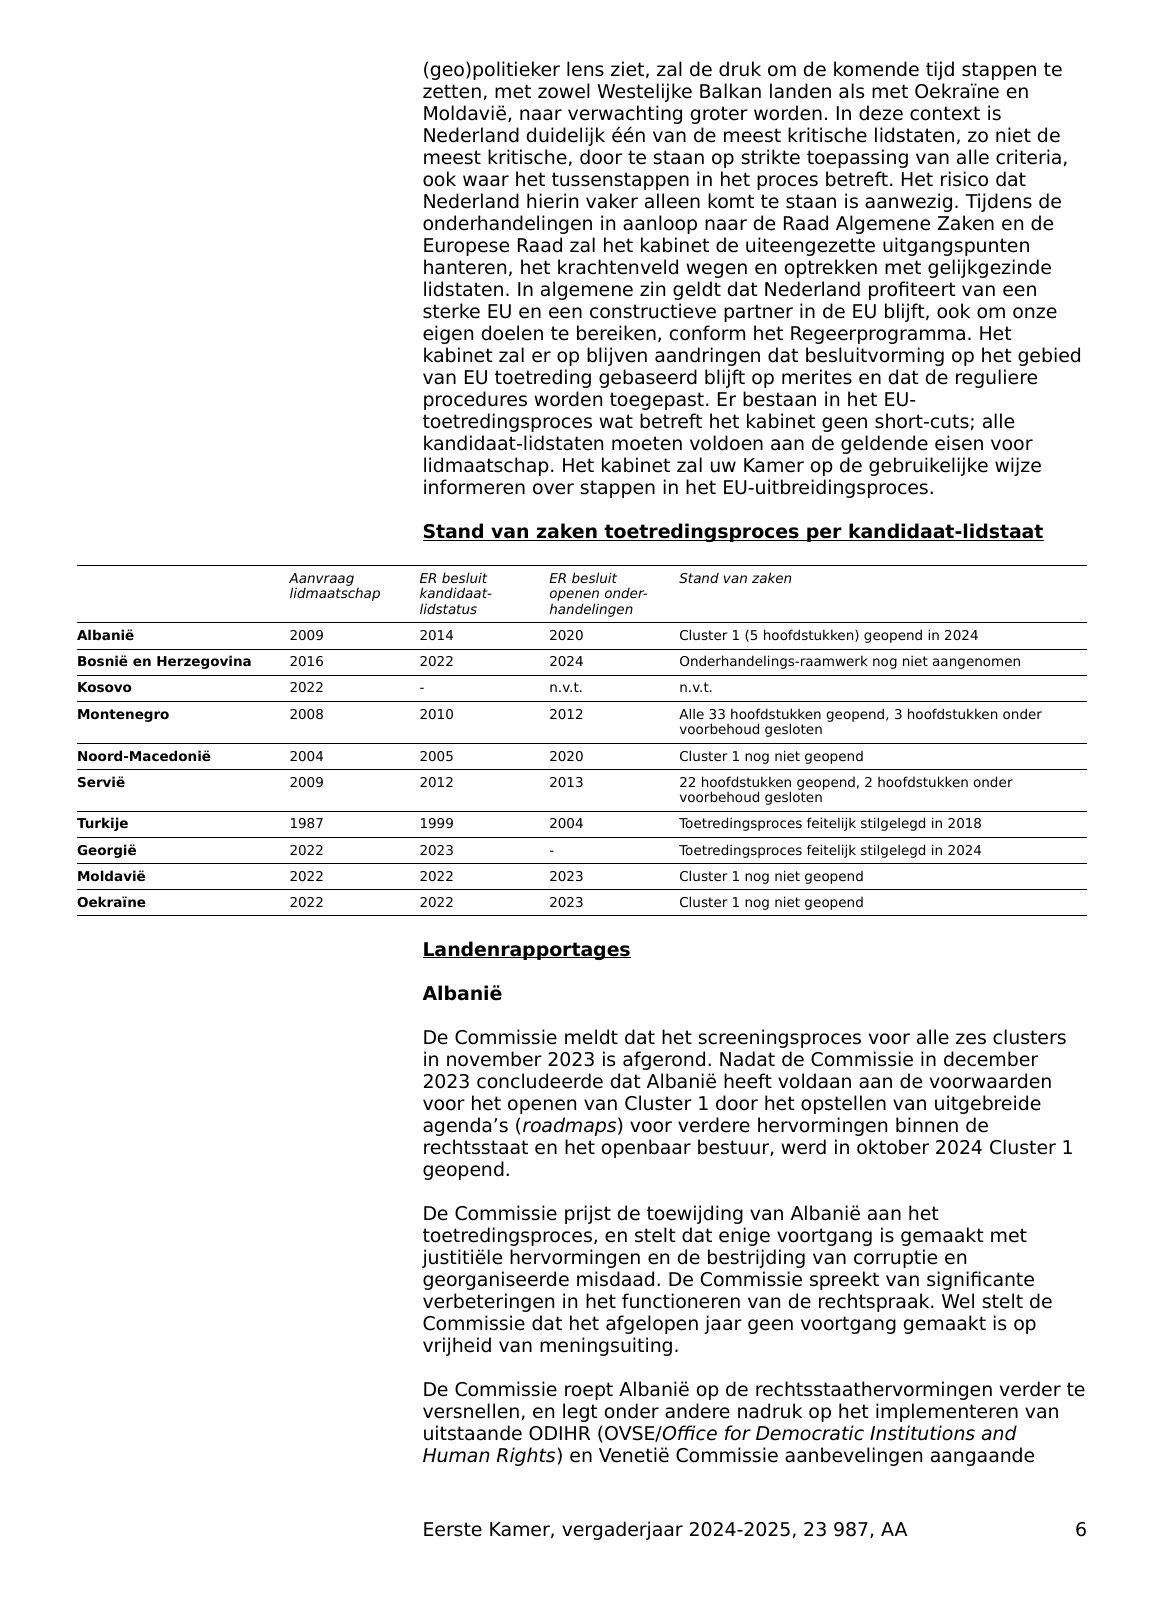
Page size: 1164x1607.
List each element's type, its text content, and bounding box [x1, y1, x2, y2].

table_cell 2022 [413, 890, 543, 915]
table_cell 2020 [543, 744, 673, 769]
table_header ER besluit openen onder-handelingen [543, 566, 673, 622]
table_cell 2005 [413, 744, 543, 769]
table_cell 2022 [284, 864, 413, 889]
table_cell 2009 [284, 770, 413, 811]
table_cell 2022 [413, 650, 543, 674]
table_cell Moldavië [77, 864, 283, 889]
table_cell 2004 [543, 812, 673, 837]
text De Commissie prijst de toewijding van Albanië aan het toetredingsproces, en stelt dat enige voortgang is gemaakt met justitiële hervormingen en de bestrijding van corruptie en georganiseerde misdaad. De Commissie spreekt van significante verbeteringen in het functioneren van de rechtspraak. Wel stelt de Commissie dat het afgelopen jaar geen voortgang gemaakt is op vrijheid van meningsuiting. [422, 1203, 1087, 1357]
table_header ER besluit kandidaat-lidstatus [413, 566, 543, 622]
table_cell Servië [77, 770, 283, 811]
table_cell 22 hoofdstukken geopend, 2 hoofdstukken onder voorbehoud gesloten [673, 770, 1087, 811]
table_header [77, 566, 283, 622]
table_cell Cluster 1 nog niet geopend [673, 890, 1087, 915]
table_cell Turkije [77, 812, 283, 837]
text De Commissie meldt dat het screeningsproces voor alle zes clusters in november 2023 is afgerond. Nadat de Commissie in december 2023 concludeerde dat Albanië heeft voldaan aan de voorwaarden voor het openen van Cluster 1 door het opstellen van uitgebreide agenda’s (roadmaps) voor verdere hervormingen binnen de rechtsstaat en het openbaar bestuur, werd in oktober 2024 Cluster 1 geopend. [422, 1027, 1087, 1181]
table_cell 1999 [413, 812, 543, 837]
table_cell 2014 [413, 623, 543, 648]
table_cell 2009 [284, 623, 413, 648]
subtitle Albanië [422, 983, 1087, 1004]
table_cell 2016 [284, 650, 413, 674]
table_cell - [543, 838, 673, 863]
subtitle Landenrapportages [422, 938, 1087, 960]
table_cell Cluster 1 (5 hoofdstukken) geopend in 2024 [673, 623, 1087, 648]
table_cell Toetredingsproces feitelijk stilgelegd in 2024 [673, 838, 1087, 863]
table_cell 2012 [413, 770, 543, 811]
table_cell Kosovo [77, 676, 283, 701]
table_cell Toetredingsproces feitelijk stilgelegd in 2018 [673, 812, 1087, 837]
table_cell 2022 [284, 890, 413, 915]
table_cell Cluster 1 nog niet geopend [673, 864, 1087, 889]
table_cell 2022 [284, 838, 413, 863]
table_cell Alle 33 hoofdstukken geopend, 3 hoofdstukken onder voorbehoud gesloten [673, 702, 1087, 743]
table_cell Georgië [77, 838, 283, 863]
table_cell 2023 [413, 838, 543, 863]
table_cell 2010 [413, 702, 543, 743]
table_cell - [413, 676, 543, 701]
table_cell 2008 [284, 702, 413, 743]
table_cell n.v.t. [673, 676, 1087, 701]
table_cell Bosnië en Herzegovina [77, 650, 283, 674]
table_cell 2013 [543, 770, 673, 811]
table_cell Oekraïne [77, 890, 283, 915]
table_cell 2023 [543, 864, 673, 889]
table_cell 2022 [413, 864, 543, 889]
table_cell 1987 [284, 812, 413, 837]
text De Commissie roept Albanië op de rechtsstaathervormingen verder te versnellen, en legt onder andere nadruk op het implementeren van uitstaande ODIHR (OVSE/Office for Democratic Institutions and Human Rights) en Venetië Commissie aanbevelingen aangaande [422, 1379, 1087, 1467]
table_header Aanvraag lidmaatschap [284, 566, 413, 622]
text (geo)politieker lens ziet, zal de druk om de komende tijd stappen te zetten, met zowel Westelijke Balkan landen als met Oekraïne en Moldavië, naar verwachting groter worden. In deze context is Nederland duidelijk één van de meest kritische lidstaten, zo niet de meest kritische, door te staan op strikte toepassing van alle criteria, ook waar het tussenstappen in het proces betreft. Het risico dat Nederland hierin vaker alleen komt te staan is aanwezig. Tijdens de onderhandelingen in aanloop naar de Raad Algemene Zaken en de Europese Raad zal het kabinet de uiteengezette uitgangspunten hanteren, het krachtenveld wegen en optrekken met gelijkgezinde lidstaten. In algemene zin geldt dat Nederland profiteert van een sterke EU en een constructieve partner in de EU blijft, ook om onze eigen doelen te bereiken, conform het Regeerprogramma. Het kabinet zal er op blijven aandringen dat besluitvorming op het gebied van EU toetreding gebaseerd blijft op merites en dat de reguliere procedures worden toegepast. Er bestaan in het EU-toetredingsproces wat betreft het kabinet geen short-cuts; alle kandidaat-lidstaten moeten voldoen aan de geldende eisen voor lidmaatschap. Het kabinet zal uw Kamer op de gebruikelijke wijze informeren over stappen in het EU-uitbreidingsproces. [422, 59, 1087, 499]
table_cell 2023 [543, 890, 673, 915]
table_cell 2020 [543, 623, 673, 648]
table_cell Noord-Macedonië [77, 744, 283, 769]
table_header Stand van zaken [673, 566, 1087, 622]
table_cell 2024 [543, 650, 673, 674]
table_cell Montenegro [77, 702, 283, 743]
table_cell 2004 [284, 744, 413, 769]
table_cell Albanië [77, 623, 283, 648]
table_cell Onderhandelings-raamwerk nog niet aangenomen [673, 650, 1087, 674]
table_cell 2012 [543, 702, 673, 743]
table_cell 2022 [284, 676, 413, 701]
subtitle Stand van zaken toetredingsproces per kandidaat-lidstaat [422, 521, 1087, 543]
table_cell n.v.t. [543, 676, 673, 701]
table_cell Cluster 1 nog niet geopend [673, 744, 1087, 769]
